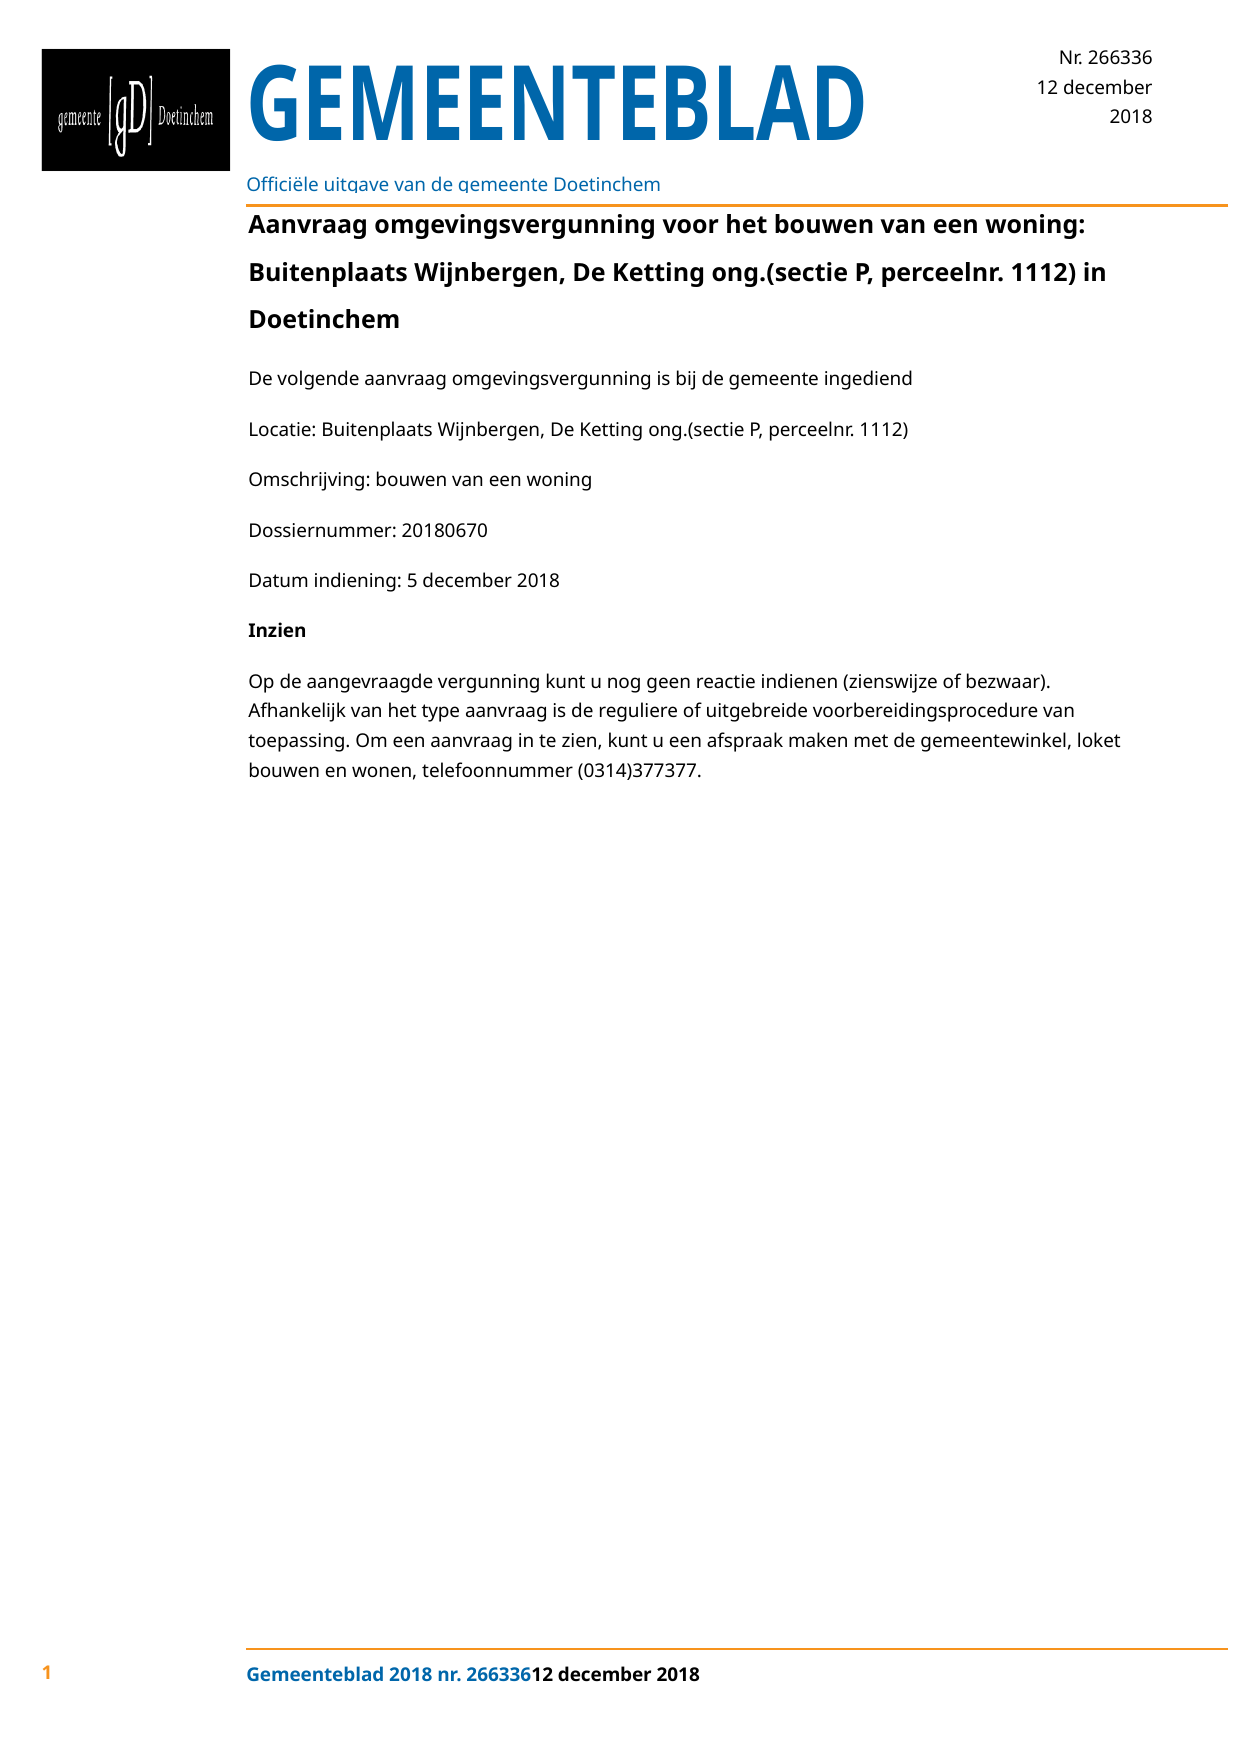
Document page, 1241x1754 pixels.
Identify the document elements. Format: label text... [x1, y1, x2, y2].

text Aanvraag omgevingsvergunning voor het bouwen van een woning: Buitenplaats Wijnbergen, De Ketting ong.(sectie P, perceelnr. 1112) in Doetinchem [248, 207, 1152, 336]
text De volgende aanvraag omgevingsvergunning is bij de gemeente ingediend [248, 366, 1152, 391]
picture [41, 47, 231, 172]
text Omschrijving: bouwen van een woning [248, 466, 1152, 492]
text Op de aangevraagde vergunning kunt u nog geen reactie indienen (zienswijze of bezwaar). Afhankelijk van het type aanvraag is de reguliere of uitgebreide voorbereidingsprocedure van toepassing. Om een aanvraag in te zien, kunt u een afspraak maken met de gemeentewinkel, loket bouwen en wonen, telefoonnummer (0314)377377. [248, 668, 1152, 782]
text Datum indiening: 5 december 2018 [248, 567, 1152, 593]
text Inzien [248, 618, 1152, 643]
text Locatie: Buitenplaats Wijnbergen, De Ketting ong.(sectie P, perceelnr. 1112) [248, 416, 1152, 442]
text Dossiernummer: 20180670 [248, 517, 1152, 542]
